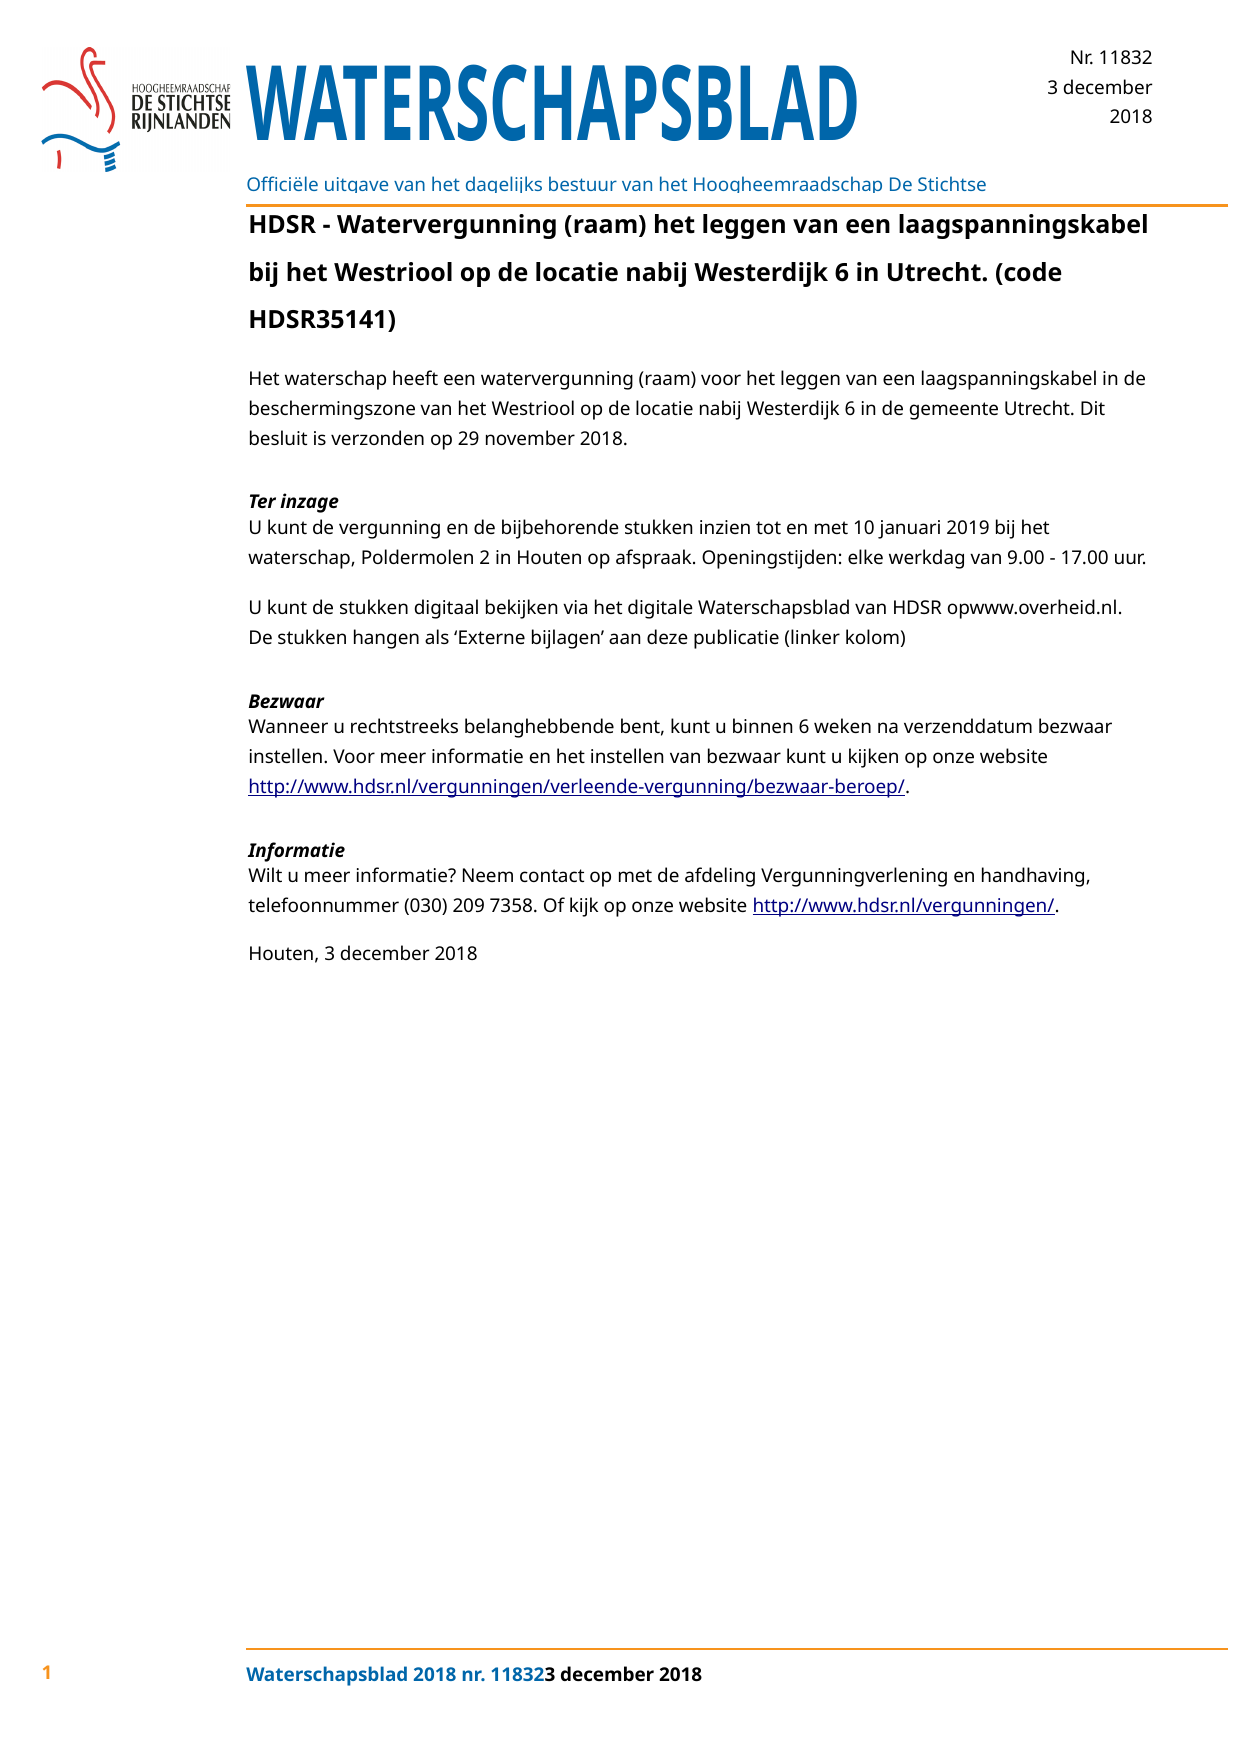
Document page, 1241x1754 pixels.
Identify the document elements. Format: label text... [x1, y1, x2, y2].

text Bezwaar [248, 688, 1152, 714]
text Het waterschap heeft een watervergunning (raam) voor het leggen van een laagspanningskabel in de beschermingszone van het Westriool op de locatie nabij Westerdijk 6 in de gemeente Utrecht. Dit besluit is verzonden op 29 november 2018. [248, 366, 1152, 450]
text U kunt de vergunning en de bijbehorende stukken inzien tot en met 10 januari 2019 bij het waterschap, Poldermolen 2 in Houten op afspraak. Openingstijden: elke werkdag van 9.00 - 17.00 uur. [248, 514, 1152, 570]
text Houten, 3 december 2018 [248, 940, 1152, 966]
text HDSR - Watervergunning (raam) het leggen van een laagspanningskabel bij het Westriool op de locatie nabij Westerdijk 6 in Utrecht. (code HDSR35141) [248, 207, 1152, 336]
picture [41, 47, 231, 172]
text Wanneer u rechtstreeks belanghebbende bent, kunt u binnen 6 weken na verzenddatum bezwaar instellen. Voor meer informatie en het instellen van bezwaar kunt u kijken op onze website http://www.hdsr.nl/vergunningen/verleende-vergunning/bezwaar-beroep/. [248, 714, 1152, 798]
text Ter inzage [248, 489, 1152, 514]
text U kunt de stukken digitaal bekijken via het digitale Waterschapsblad van HDSR opwww.overheid.nl. De stukken hangen als ‘Externe bijlagen’ aan deze publicatie (linker kolom) [248, 594, 1152, 650]
text Informatie [248, 837, 1152, 862]
text Wilt u meer informatie? Neem contact op met de afdeling Vergunningverlening en handhaving, telefoonnummer (030) 209 7358. Of kijk op onze website http://www.hdsr.nl/vergunningen/. [248, 862, 1152, 918]
